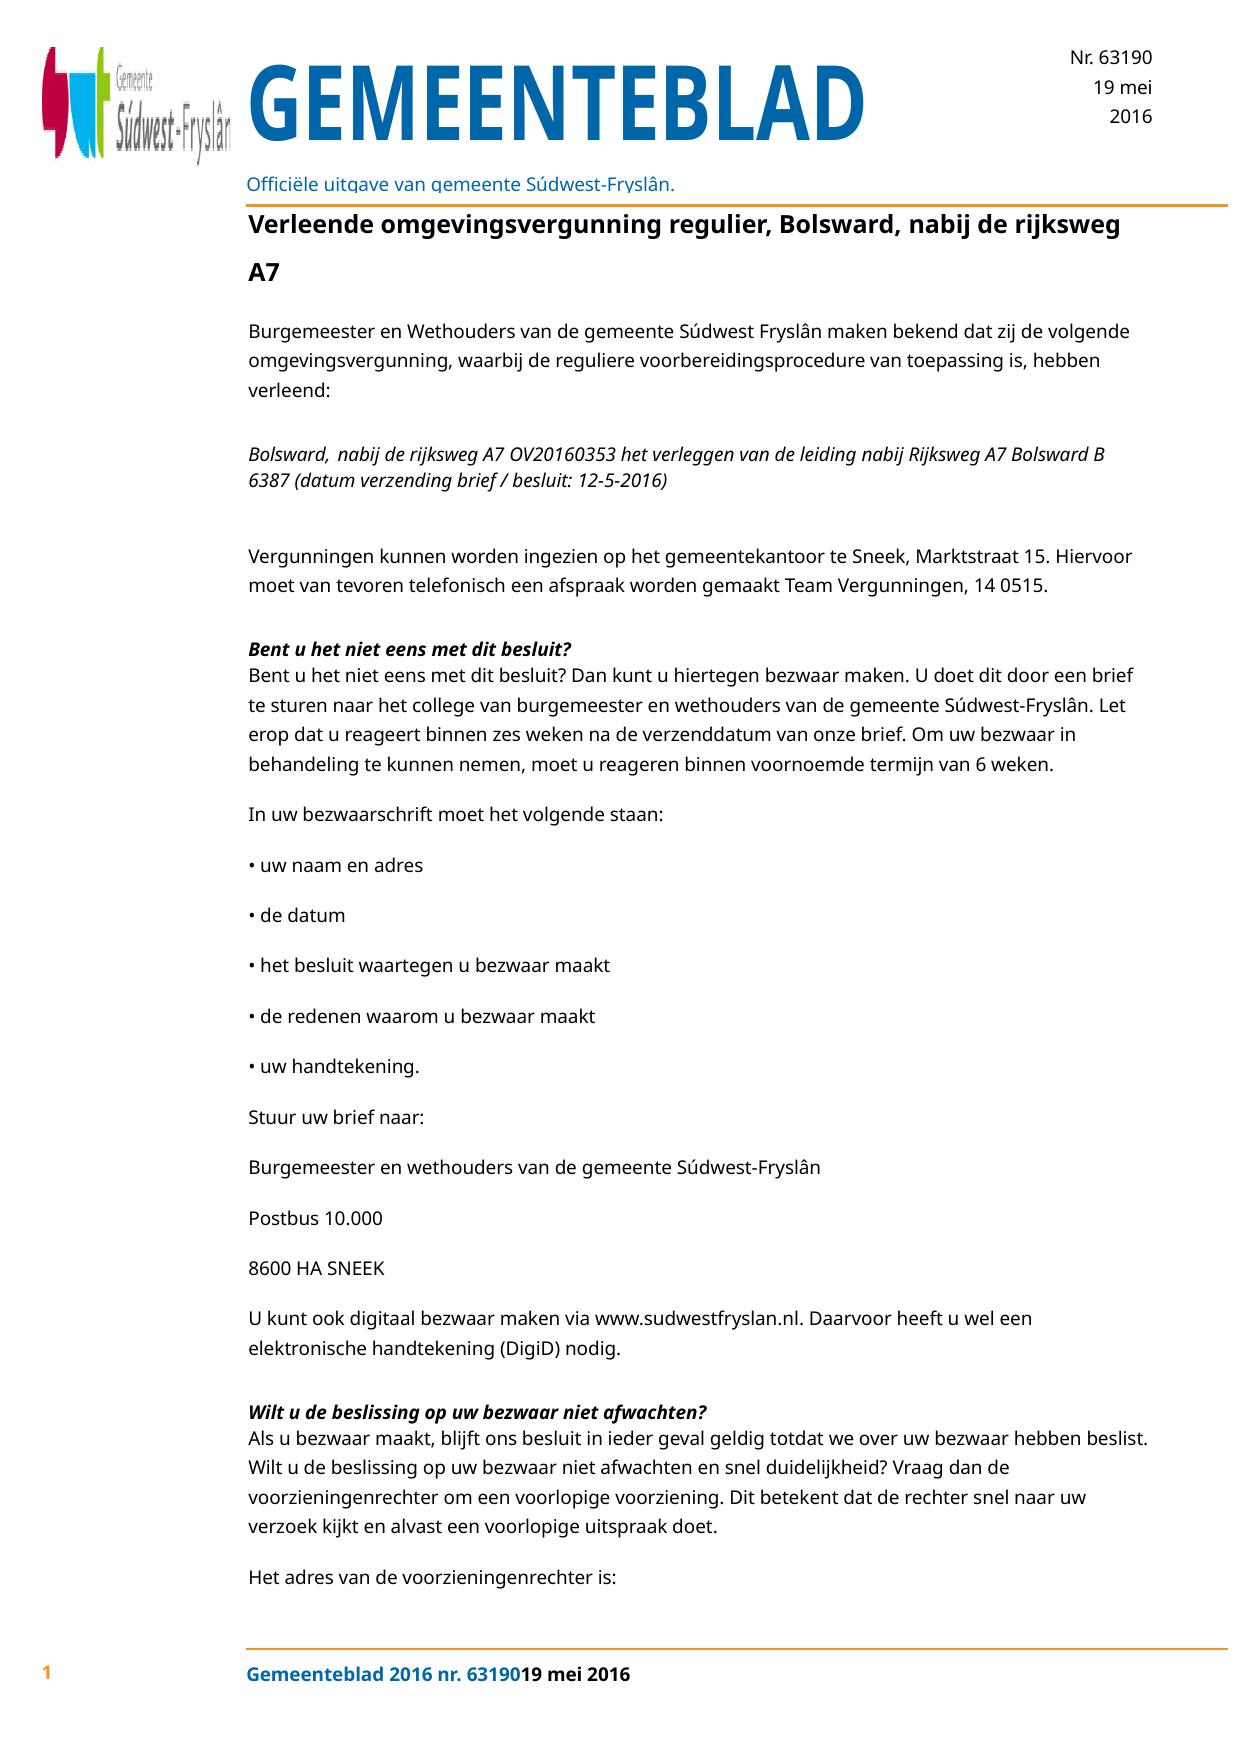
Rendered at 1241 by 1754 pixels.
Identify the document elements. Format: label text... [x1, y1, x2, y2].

picture [41, 47, 231, 172]
text Postbus 10.000 [248, 1205, 1152, 1230]
text In uw bezwaarschrift moet het volgende staan: [248, 801, 1152, 827]
text • uw handtekening. [248, 1053, 1152, 1079]
text Wilt u de beslissing op uw bezwaar niet afwachten? [248, 1399, 1152, 1425]
text • de redenen waarom u bezwaar maakt [248, 1003, 1152, 1029]
text • het besluit waartegen u bezwaar maakt [248, 953, 1152, 978]
text Het adres van de voorzieningenrechter is: [248, 1564, 1152, 1590]
text Bent u het niet eens met dit besluit? [248, 636, 1152, 662]
text Vergunningen kunnen worden ingezien op het gemeentekantoor te Sneek, Marktstraat 15. Hiervoor moet van tevoren telefonisch een afspraak worden gemaakt Team Vergunningen, 14 0515. [248, 543, 1152, 598]
text 8600 HA SNEEK [248, 1255, 1152, 1281]
text U kunt ook digitaal bezwaar maken via www.sudwestfryslan.nl. Daarvoor heeft u wel een elektronische handtekening (DigiD) nodig. [248, 1306, 1152, 1361]
text Stuur uw brief naar: [248, 1104, 1152, 1129]
text Bolsward, nabij de rijksweg A7 OV20160353 het verleggen van de leiding nabij Rijksweg A7 Bolsward B 6387 (datum verzending brief / besluit: 12-5-2016) [248, 441, 1152, 492]
text Verleende omgevingsvergunning regulier, Bolsward, nabij de rijksweg A7 [248, 207, 1152, 288]
text • de datum [248, 902, 1152, 928]
text Bent u het niet eens met dit besluit? Dan kunt u hiertegen bezwaar maken. U doet dit door een brief te sturen naar het college van burgemeester en wethouders van de gemeente Súdwest-Fryslân. Let erop dat u reageert binnen zes weken na de verzenddatum van onze brief. Om uw bezwaar in behandeling te kunnen nemen, moet u reageren binnen voornoemde termijn van 6 weken. [248, 662, 1152, 777]
text • uw naam en adres [248, 852, 1152, 877]
text Burgemeester en Wethouders van de gemeente Súdwest Fryslân maken bekend dat zij de volgende omgevingsvergunning, waarbij de reguliere voorbereidingsprocedure van toepassing is, hebben verleend: [248, 318, 1152, 403]
text Als u bezwaar maakt, blijft ons besluit in ieder geval geldig totdat we over uw bezwaar hebben beslist. Wilt u de beslissing op uw bezwaar niet afwachten en snel duidelijkheid? Vraag dan de voorzieningenrechter om een voorlopige voorziening. Dit betekent dat de rechter snel naar uw verzoek kijkt en alvast een voorlopige uitspraak doet. [248, 1425, 1152, 1539]
text Burgemeester en wethouders van de gemeente Súdwest-Fryslân [248, 1154, 1152, 1180]
